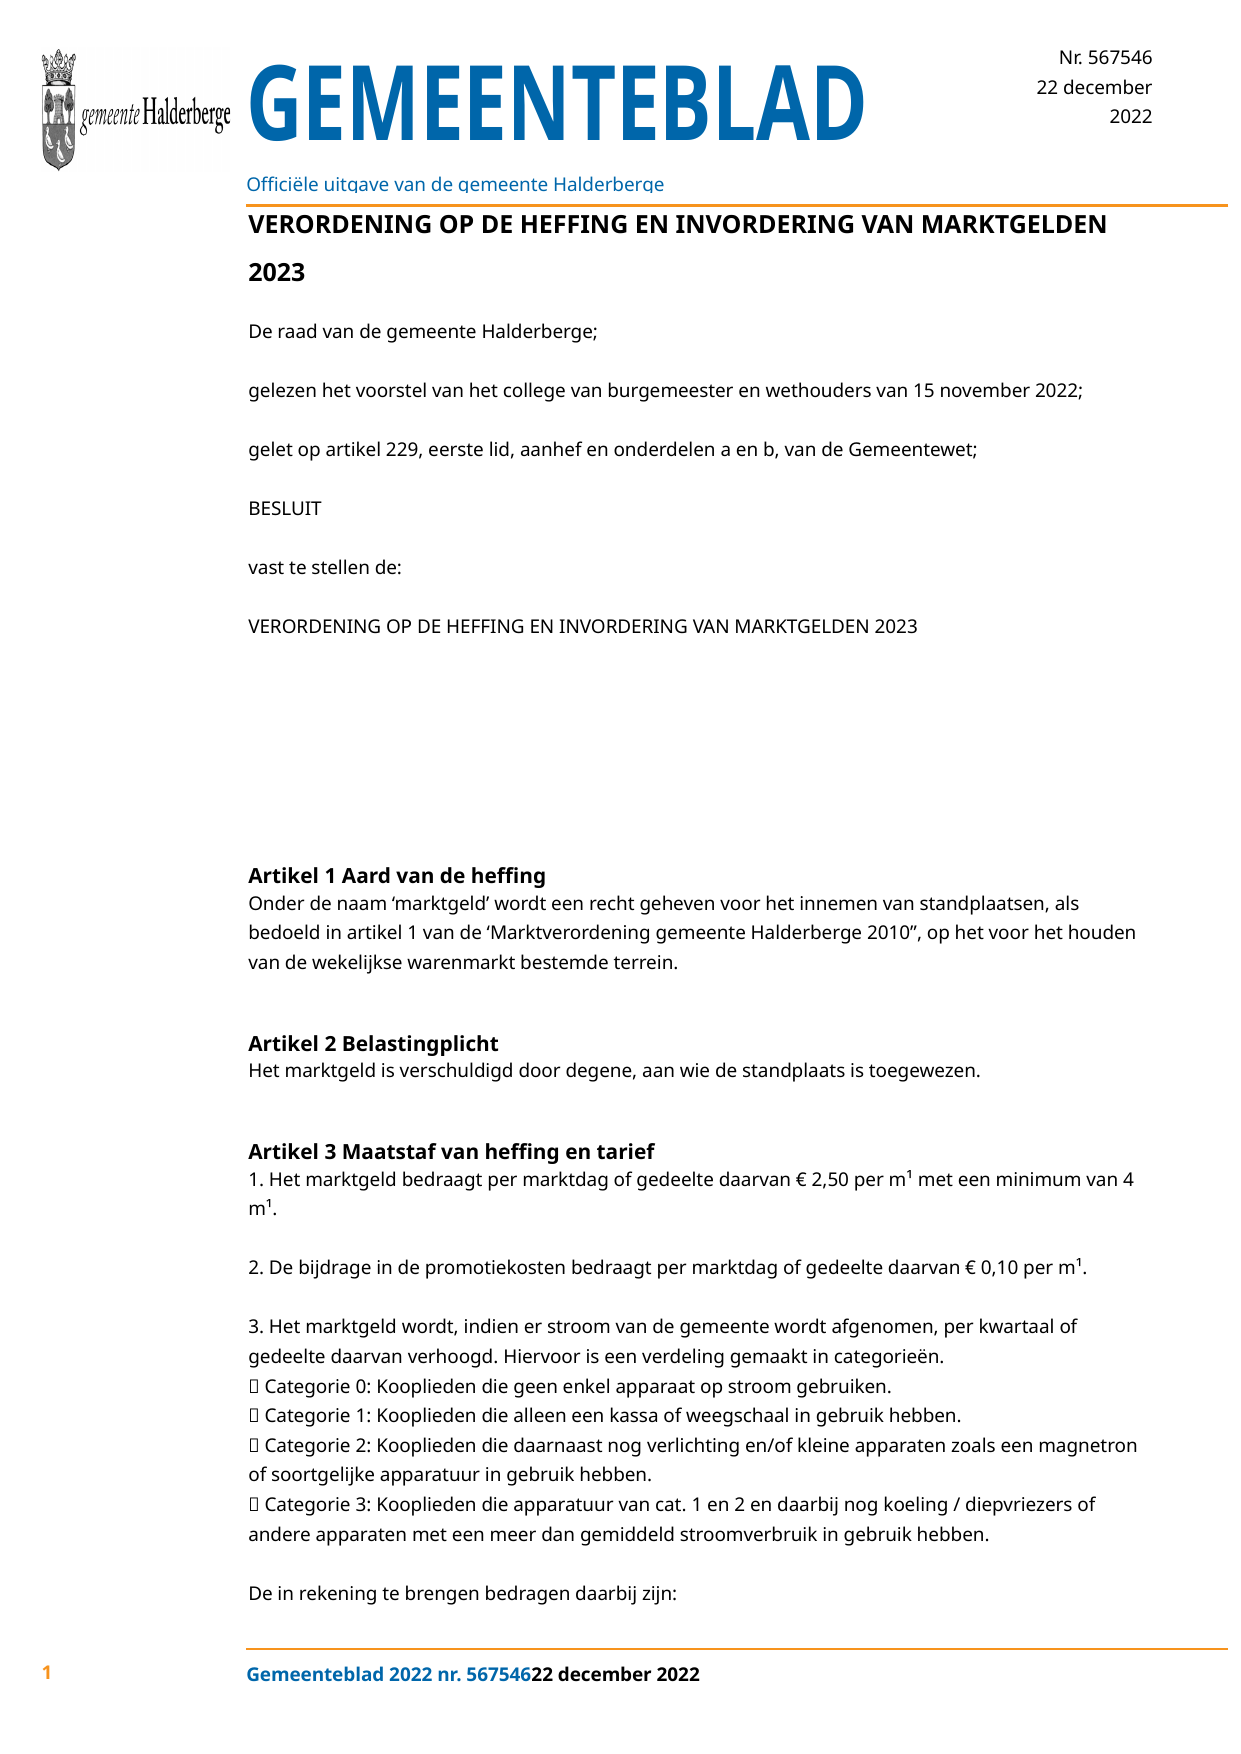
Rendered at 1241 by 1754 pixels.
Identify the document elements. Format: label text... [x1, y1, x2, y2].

text VERORDENING OP DE HEFFING EN INVORDERING VAN MARKTGELDEN 2023 [248, 207, 1152, 288]
text  Categorie 0: Kooplieden die geen enkel apparaat op stroom gebruiken. [248, 1373, 1152, 1399]
text  Categorie 2: Kooplieden die daarnaast nog verlichting en/of kleine apparaten zoals een magnetron of soortgelijke apparatuur in gebruik hebben. [248, 1432, 1152, 1487]
text Onder de naam ‘marktgeld’ wordt een recht geheven voor het innemen van standplaatsen, als bedoeld in artikel 1 van de ‘Marktverordening gemeente Halderberge 2010”, op het voor het houden van de wekelijkse warenmarkt bestemde terrein. [248, 890, 1152, 975]
text BESLUIT [248, 495, 1152, 521]
text gelezen het voorstel van het college van burgemeester en wethouders van 15 november 2022; [248, 377, 1152, 403]
text 1. Het marktgeld bedraagt per marktdag of gedeelte daarvan € 2,50 per m¹ met een minimum van 4 m¹. [248, 1166, 1152, 1221]
text De raad van de gemeente Halderberge; [248, 318, 1152, 344]
text 3. Het marktgeld wordt, indien er stroom van de gemeente wordt afgenomen, per kwartaal of gedeelte daarvan verhoogd. Hiervoor is een verdeling gemaakt in categorieën. [248, 1314, 1152, 1369]
text Het marktgeld is verschuldigd door degene, aan wie de standplaats is toegewezen. [248, 1057, 1152, 1083]
text  Categorie 3: Kooplieden die apparatuur van cat. 1 en 2 en daarbij nog koeling / diepvriezers of andere apparaten met een meer dan gemiddeld stroomverbruik in gebruik hebben. [248, 1491, 1152, 1547]
picture [41, 47, 231, 172]
text Artikel 2 Belastingplicht [248, 1029, 1152, 1057]
text De in rekening te brengen bedragen daarbij zijn: [248, 1580, 1152, 1606]
text vast te stellen de: [248, 554, 1152, 580]
text  Categorie 1: Kooplieden die alleen een kassa of weegschaal in gebruik hebben. [248, 1402, 1152, 1428]
text Artikel 1 Aard van de heffing [248, 861, 1152, 890]
text Artikel 3 Maatstaf van heffing en tarief [248, 1137, 1152, 1166]
text VERORDENING OP DE HEFFING EN INVORDERING VAN MARKTGELDEN 2023 [248, 614, 1152, 639]
text gelet op artikel 229, eerste lid, aanhef en onderdelen a en b, van de Gemeentewet; [248, 436, 1152, 462]
text 2. De bijdrage in de promotiekosten bedraagt per marktdag of gedeelte daarvan € 0,10 per m¹. [248, 1254, 1152, 1280]
